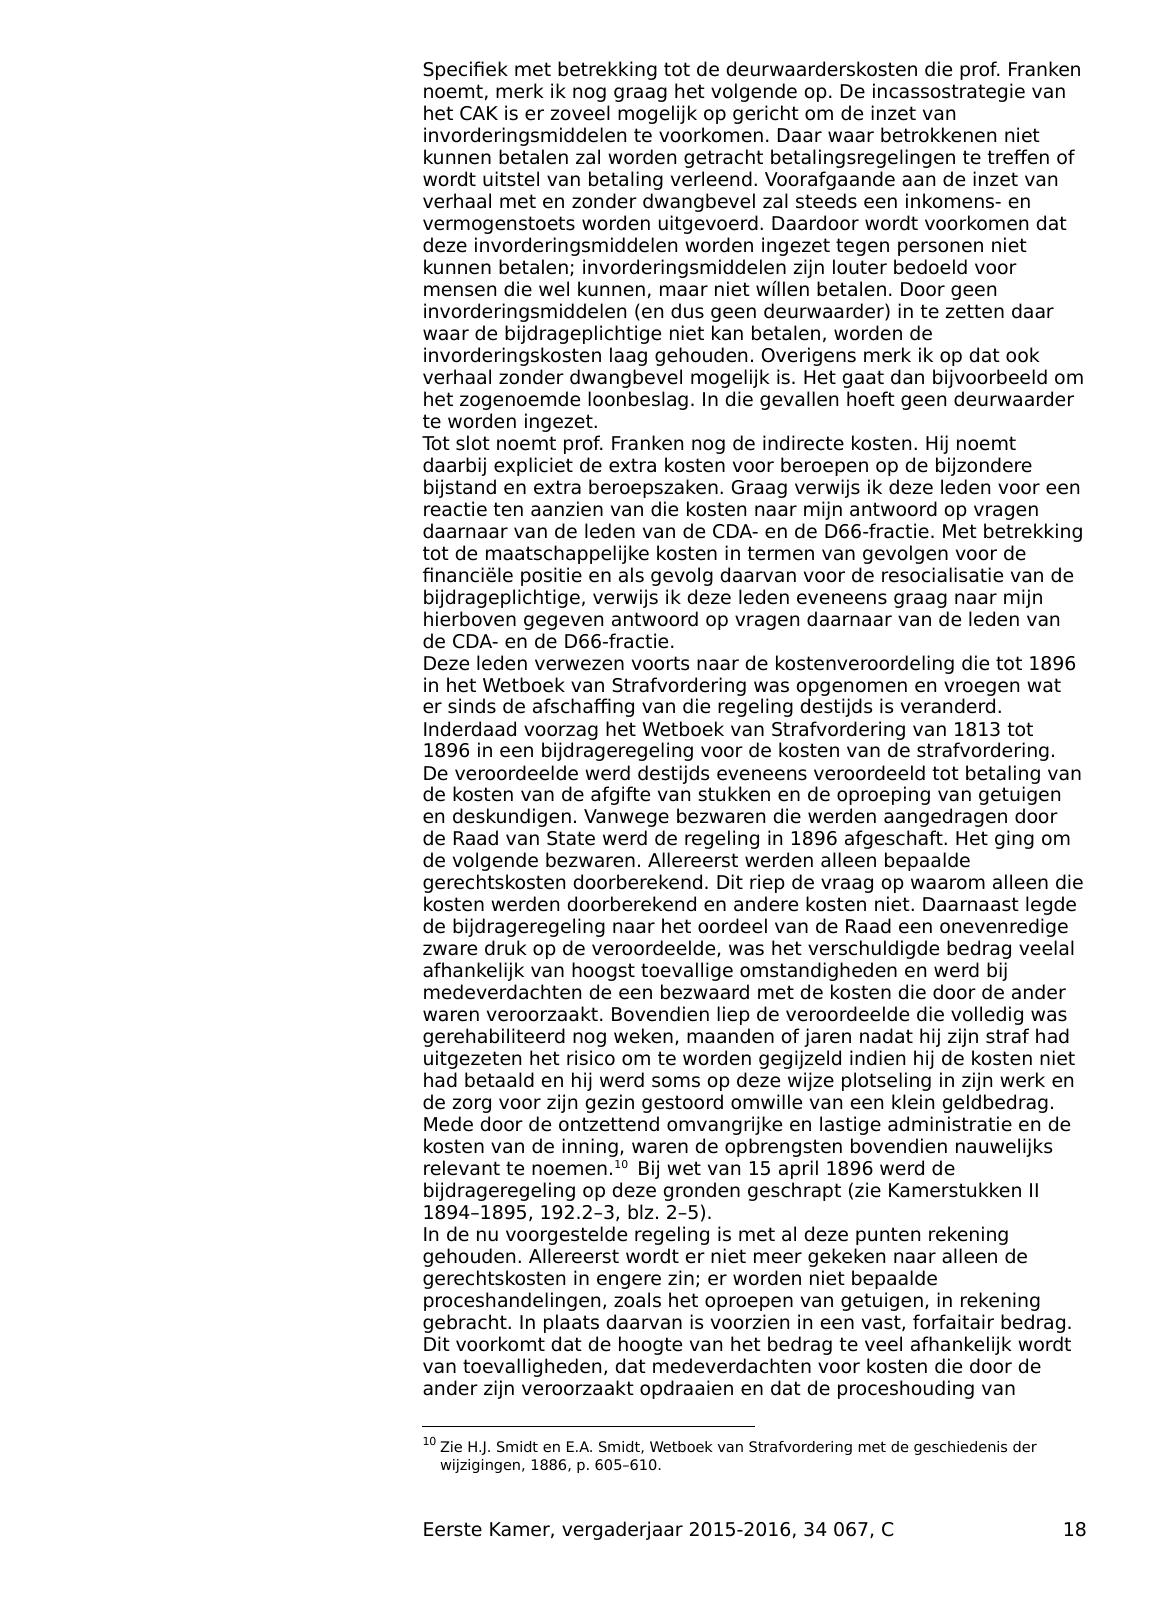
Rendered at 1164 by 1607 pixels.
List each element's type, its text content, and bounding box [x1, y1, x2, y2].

text Deze leden verwezen voorts naar de kostenveroordeling die tot 1896 in het Wetboek van Strafvordering was opgenomen en vroegen wat er sinds de afschaffing van die regeling destijds is veranderd. [422, 652, 1087, 718]
text Zie H.J. Smidt en E.A. Smidt, Wetboek van Strafvordering met de geschiedenis der wijzigingen, 1886, p. 605–610. [422, 1435, 1087, 1474]
text In de nu voorgestelde regeling is met al deze punten rekening gehouden. Allereerst wordt er niet meer gekeken naar alleen de gerechtskosten in engere zin; er worden niet bepaalde proceshandelingen, zoals het oproepen van getuigen, in rekening gebracht. In plaats daarvan is voorzien in een vast, forfaitair bedrag. Dit voorkomt dat de hoogte van het bedrag te veel afhankelijk wordt van toevalligheden, dat medeverdachten voor kosten die door de ander zijn veroorzaakt opdraaien en dat de proceshouding van [422, 1224, 1087, 1400]
text Inderdaad voorzag het Wetboek van Strafvordering van 1813 tot 1896 in een bijdrageregeling voor de kosten van de strafvordering. De veroordeelde werd destijds eveneens veroordeeld tot betaling van de kosten van de afgifte van stukken en de oproeping van getuigen en deskundigen. Vanwege bezwaren die werden aangedragen door de Raad van State werd de regeling in 1896 afgeschaft. Het ging om de volgende bezwaren. Allereerst werden alleen bepaalde gerechtskosten doorberekend. Dit riep de vraag op waarom alleen die kosten werden doorberekend en andere kosten niet. Daarnaast legde de bijdrageregeling naar het oordeel van de Raad een onevenredige zware druk op de veroordeelde, was het verschuldigde bedrag veelal afhankelijk van hoogst toevallige omstandigheden en werd bij medeverdachten de een bezwaard met de kosten die door de ander waren veroorzaakt. Bovendien liep de veroordeelde die volledig was gerehabiliteerd nog weken, maanden of jaren nadat hij zijn straf had uitgezeten het risico om te worden gegijzeld indien hij de kosten niet had betaald en hij werd soms op deze wijze plotseling in zijn werk en de zorg voor zijn gezin gestoord omwille van een klein geldbedrag. Mede door de ontzettend omvangrijke en lastige administratie en de kosten van de inning, waren de opbrengsten bovendien nauwelijks relevant te noemen. Bij wet van 15 april 1896 werd de bijdrageregeling op deze gronden geschrapt (zie Kamerstukken II 1894–1895, 192.2–3, blz. 2–5). [422, 718, 1087, 1224]
text Tot slot noemt prof. Franken nog de indirecte kosten. Hij noemt daarbij expliciet de extra kosten voor beroepen op de bijzondere bijstand en extra beroepszaken. Graag verwijs ik deze leden voor een reactie ten aanzien van die kosten naar mijn antwoord op vragen daarnaar van de leden van de CDA- en de D66-fractie. Met betrekking tot de maatschappelijke kosten in termen van gevolgen voor de financiële positie en als gevolg daarvan voor de resocialisatie van de bijdrageplichtige, verwijs ik deze leden eveneens graag naar mijn hierboven gegeven antwoord op vragen daarnaar van de leden van de CDA- en de D66-fractie. [422, 433, 1087, 652]
text Specifiek met betrekking tot de deurwaarderskosten die prof. Franken noemt, merk ik nog graag het volgende op. De incassostrategie van het CAK is er zoveel mogelijk op gericht om de inzet van invorderingsmiddelen te voorkomen. Daar waar betrokkenen niet kunnen betalen zal worden getracht betalingsregelingen te treffen of wordt uitstel van betaling verleend. Voorafgaande aan de inzet van verhaal met en zonder dwangbevel zal steeds een inkomens- en vermogenstoets worden uitgevoerd. Daardoor wordt voorkomen dat deze invorderingsmiddelen worden ingezet tegen personen niet kunnen betalen; invorderingsmiddelen zijn louter bedoeld voor mensen die wel kunnen, maar niet wíllen betalen. Door geen invorderingsmiddelen (en dus geen deurwaarder) in te zetten daar waar de bijdrageplichtige niet kan betalen, worden de invorderingskosten laag gehouden. Overigens merk ik op dat ook verhaal zonder dwangbevel mogelijk is. Het gaat dan bijvoorbeeld om het zogenoemde loonbeslag. In die gevallen hoeft geen deurwaarder te worden ingezet. [422, 59, 1087, 433]
